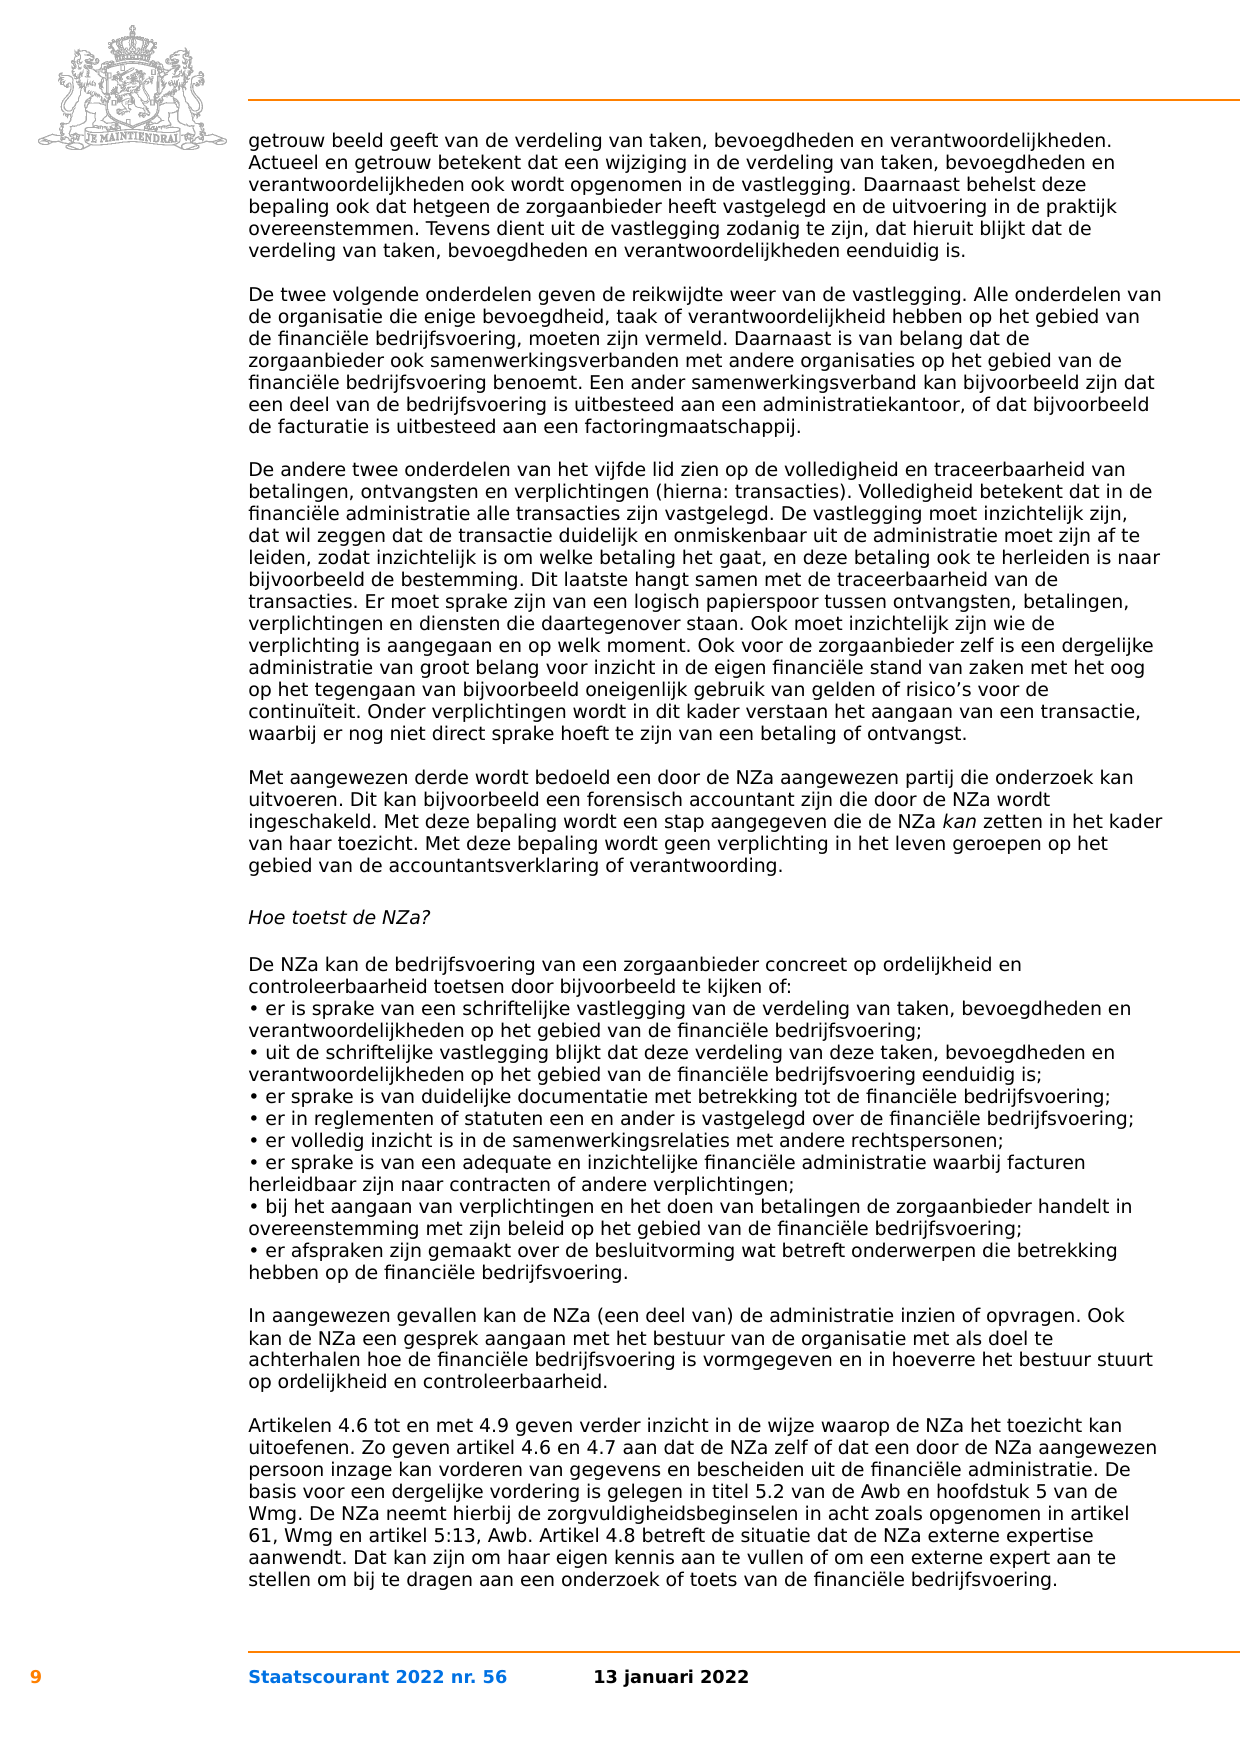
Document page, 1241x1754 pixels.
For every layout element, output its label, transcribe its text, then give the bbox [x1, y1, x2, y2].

text In aangewezen gevallen kan de NZa (een deel van) de administratie inzien of opvragen. Ook kan de NZa een gesprek aangaan met het bestuur van de organisatie met als doel te achterhalen hoe de financiële bedrijfsvoering is vormgegeven en in hoeverre het bestuur stuurt op ordelijkheid en controleerbaarheid. [248, 1305, 1163, 1393]
text De andere twee onderdelen van het vijfde lid zien op de volledigheid en traceerbaarheid van betalingen, ontvangsten en verplichtingen (hierna: transacties). Volledigheid betekent dat in de financiële administratie alle transacties zijn vastgelegd. De vastlegging moet inzichtelijk zijn, dat wil zeggen dat de transactie duidelijk en onmiskenbaar uit de administratie moet zijn af te leiden, zodat inzichtelijk is om welke betaling het gaat, en deze betaling ook te herleiden is naar bijvoorbeeld de bestemming. Dit laatste hangt samen met de traceerbaarheid van de transacties. Er moet sprake zijn van een logisch papierspoor tussen ontvangsten, betalingen, verplichtingen en diensten die daartegenover staan. Ook moet inzichtelijk zijn wie de verplichting is aangegaan en op welk moment. Ook voor de zorgaanbieder zelf is een dergelijke administratie van groot belang voor inzicht in de eigen financiële stand van zaken met het oog op het tegengaan van bijvoorbeeld oneigenlijk gebruik van gelden of risico’s voor de continuïteit. Onder verplichtingen wordt in dit kader verstaan het aangaan van een transactie, waarbij er nog niet direct sprake hoeft te zijn van een betaling of ontvangst. [248, 459, 1163, 745]
text De NZa kan de bedrijfsvoering van een zorgaanbieder concreet op ordelijkheid en controleerbaarheid toetsen door bijvoorbeeld te kijken of: [248, 954, 1163, 998]
text • er is sprake van een schriftelijke vastlegging van de verdeling van taken, bevoegdheden en verantwoordelijkheden op het gebied van de financiële bedrijfsvoering; [248, 998, 1163, 1042]
text Met aangewezen derde wordt bedoeld een door de NZa aangewezen partij die onderzoek kan uitvoeren. Dit kan bijvoorbeeld een forensisch accountant zijn die door de NZa wordt ingeschakeld. Met deze bepaling wordt een stap aangegeven die de NZa kan zetten in het kader van haar toezicht. Met deze bepaling wordt geen verplichting in het leven geroepen op het gebied van de accountantsverklaring of verantwoording. [248, 767, 1163, 877]
text • uit de schriftelijke vastlegging blijkt dat deze verdeling van deze taken, bevoegdheden en verantwoordelijkheden op het gebied van de financiële bedrijfsvoering eenduidig is; [248, 1042, 1163, 1086]
text • er sprake is van een adequate en inzichtelijke financiële administratie waarbij facturen herleidbaar zijn naar contracten of andere verplichtingen; [248, 1152, 1163, 1196]
text • er volledig inzicht is in de samenwerkingsrelaties met andere rechtspersonen; [248, 1130, 1163, 1152]
text • er sprake is van duidelijke documentatie met betrekking tot de financiële bedrijfsvoering; [248, 1086, 1163, 1108]
text De twee volgende onderdelen geven de reikwijdte weer van de vastlegging. Alle onderdelen van de organisatie die enige bevoegdheid, taak of verantwoordelijkheid hebben op het gebied van de financiële bedrijfsvoering, moeten zijn vermeld. Daarnaast is van belang dat de zorgaanbieder ook samenwerkingsverbanden met andere organisaties op het gebied van de financiële bedrijfsvoering benoemt. Een ander samenwerkingsverband kan bijvoorbeeld zijn dat een deel van de bedrijfsvoering is uitbesteed aan een administratiekantoor, of dat bijvoorbeeld de facturatie is uitbesteed aan een factoringmaatschappij. [248, 284, 1163, 437]
text Artikelen 4.6 tot en met 4.9 geven verder inzicht in de wijze waarop de NZa het toezicht kan uitoefenen. Zo geven artikel 4.6 en 4.7 aan dat de NZa zelf of dat een door de NZa aangewezen persoon inzage kan vorderen van gegevens en bescheiden uit de financiële administratie. De basis voor een dergelijke vordering is gelegen in titel 5.2 van de Awb en hoofdstuk 5 van de Wmg. De NZa neemt hierbij de zorgvuldigheidsbeginselen in acht zoals opgenomen in artikel 61, Wmg en artikel 5:13, Awb. Artikel 4.8 betreft de situatie dat de NZa externe expertise aanwendt. Dat kan zijn om haar eigen kennis aan te vullen of om een externe expert aan te stellen om bij te dragen aan een onderzoek of toets van de financiële bedrijfsvoering. [248, 1415, 1163, 1591]
text • er in reglementen of statuten een en ander is vastgelegd over de financiële bedrijfsvoering; [248, 1108, 1163, 1130]
text • bij het aangaan van verplichtingen en het doen van betalingen de zorgaanbieder handelt in overeenstemming met zijn beleid op het gebied van de financiële bedrijfsvoering; [248, 1196, 1163, 1239]
subtitle Hoe toetst de NZa? [248, 907, 1163, 929]
text • er afspraken zijn gemaakt over de besluitvorming wat betreft onderwerpen die betrekking hebben op de financiële bedrijfsvoering. [248, 1239, 1163, 1283]
text getrouw beeld geeft van de verdeling van taken, bevoegdheden en verantwoordelijkheden. Actueel en getrouw betekent dat een wijziging in de verdeling van taken, bevoegdheden en verantwoordelijkheden ook wordt opgenomen in de vastlegging. Daarnaast behelst deze bepaling ook dat hetgeen de zorgaanbieder heeft vastgelegd en de uitvoering in de praktijk overeenstemmen. Tevens dient uit de vastlegging zodanig te zijn, dat hieruit blijkt dat de verdeling van taken, bevoegdheden en verantwoordelijkheden eenduidig is. [248, 130, 1163, 262]
picture [38, 25, 227, 150]
